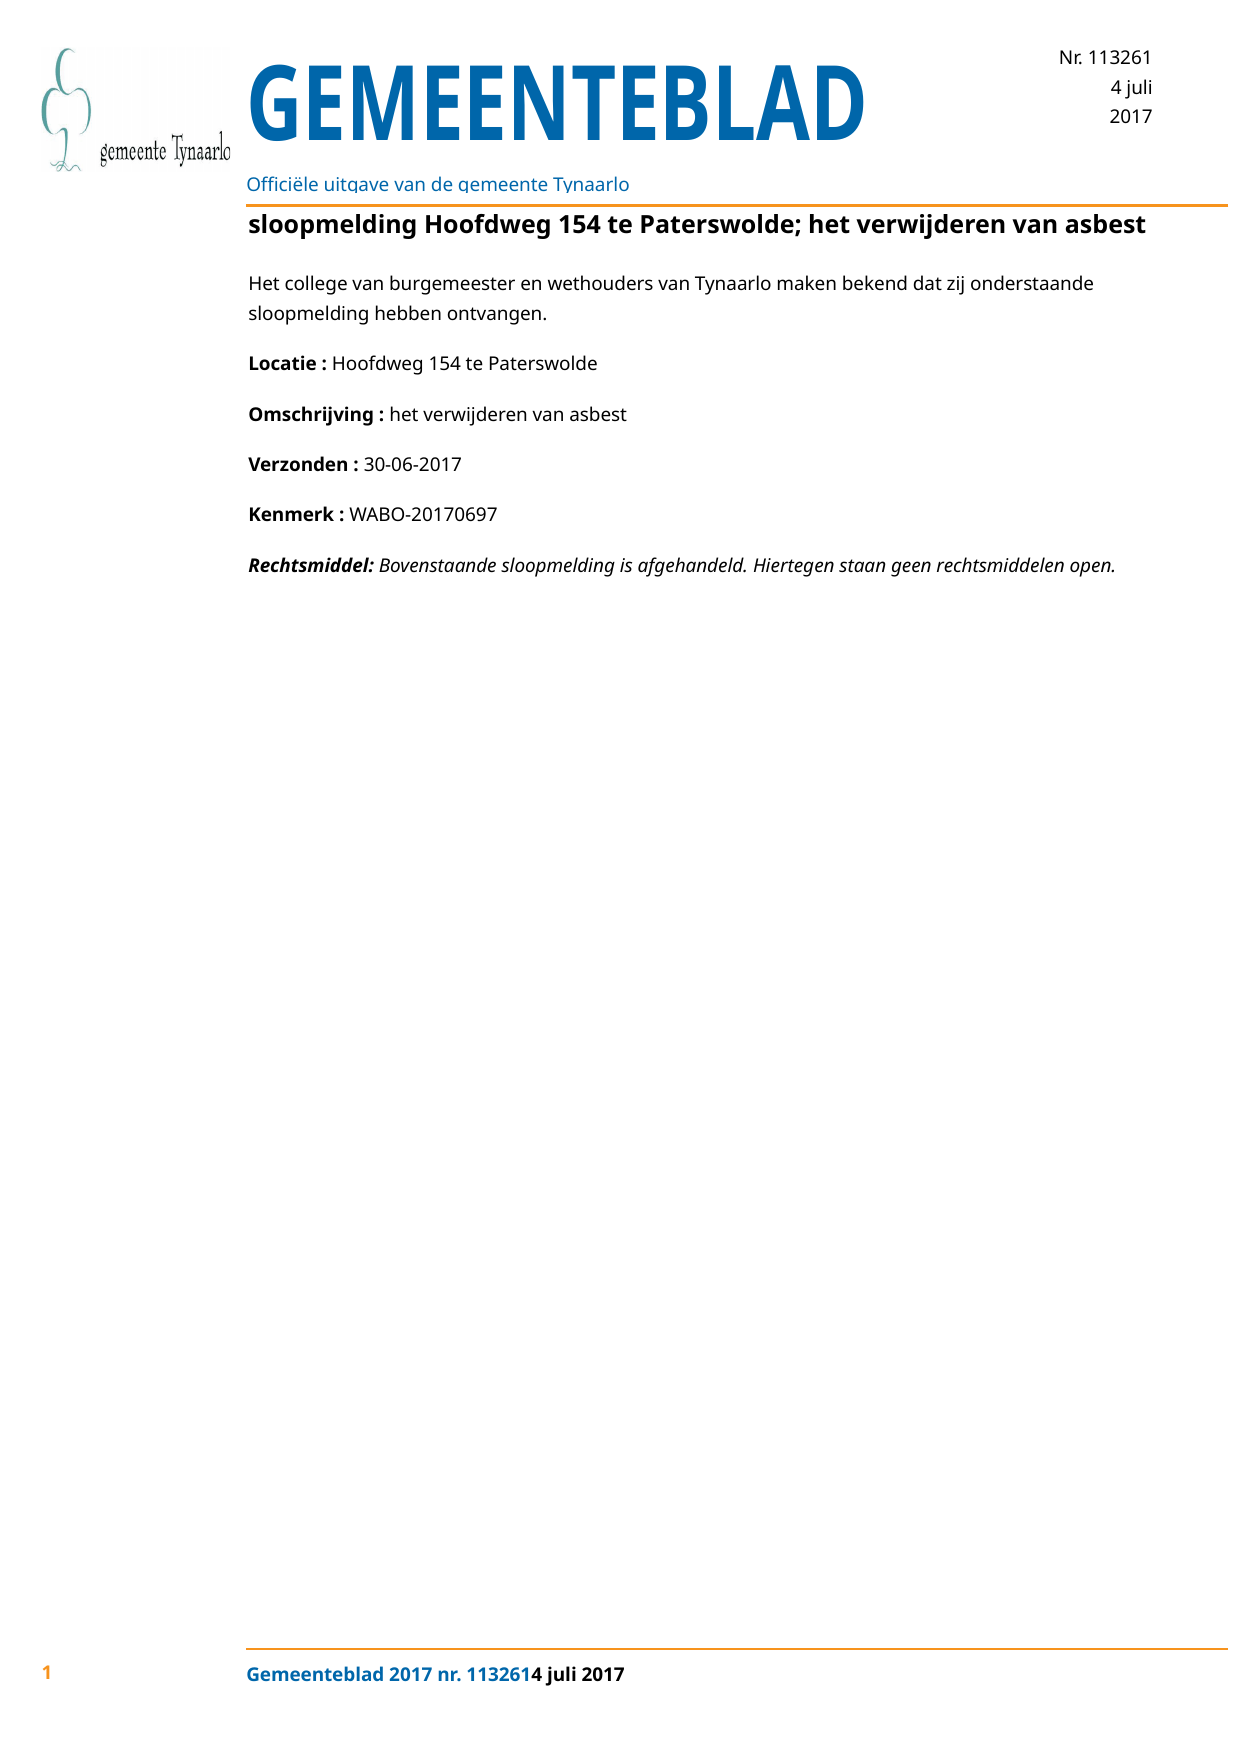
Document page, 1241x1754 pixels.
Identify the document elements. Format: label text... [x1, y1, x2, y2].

text Locatie : Hoofdweg 154 te Paterswolde [248, 350, 1152, 376]
text Omschrijving : het verwijderen van asbest [248, 401, 1152, 426]
text Rechtsmiddel: Bovenstaande sloopmelding is afgehandeld. Hiertegen staan geen rechtsmiddelen open. [248, 552, 1152, 578]
text Kenmerk : WABO-20170697 [248, 502, 1152, 527]
text sloopmelding Hoofdweg 154 te Paterswolde; het verwijderen van asbest [248, 207, 1152, 241]
text Het college van burgemeester en wethouders van Tynaarlo maken bekend dat zij onderstaande sloopmelding hebben ontvangen. [248, 270, 1152, 326]
text Verzonden : 30-06-2017 [248, 451, 1152, 477]
picture [41, 47, 231, 172]
